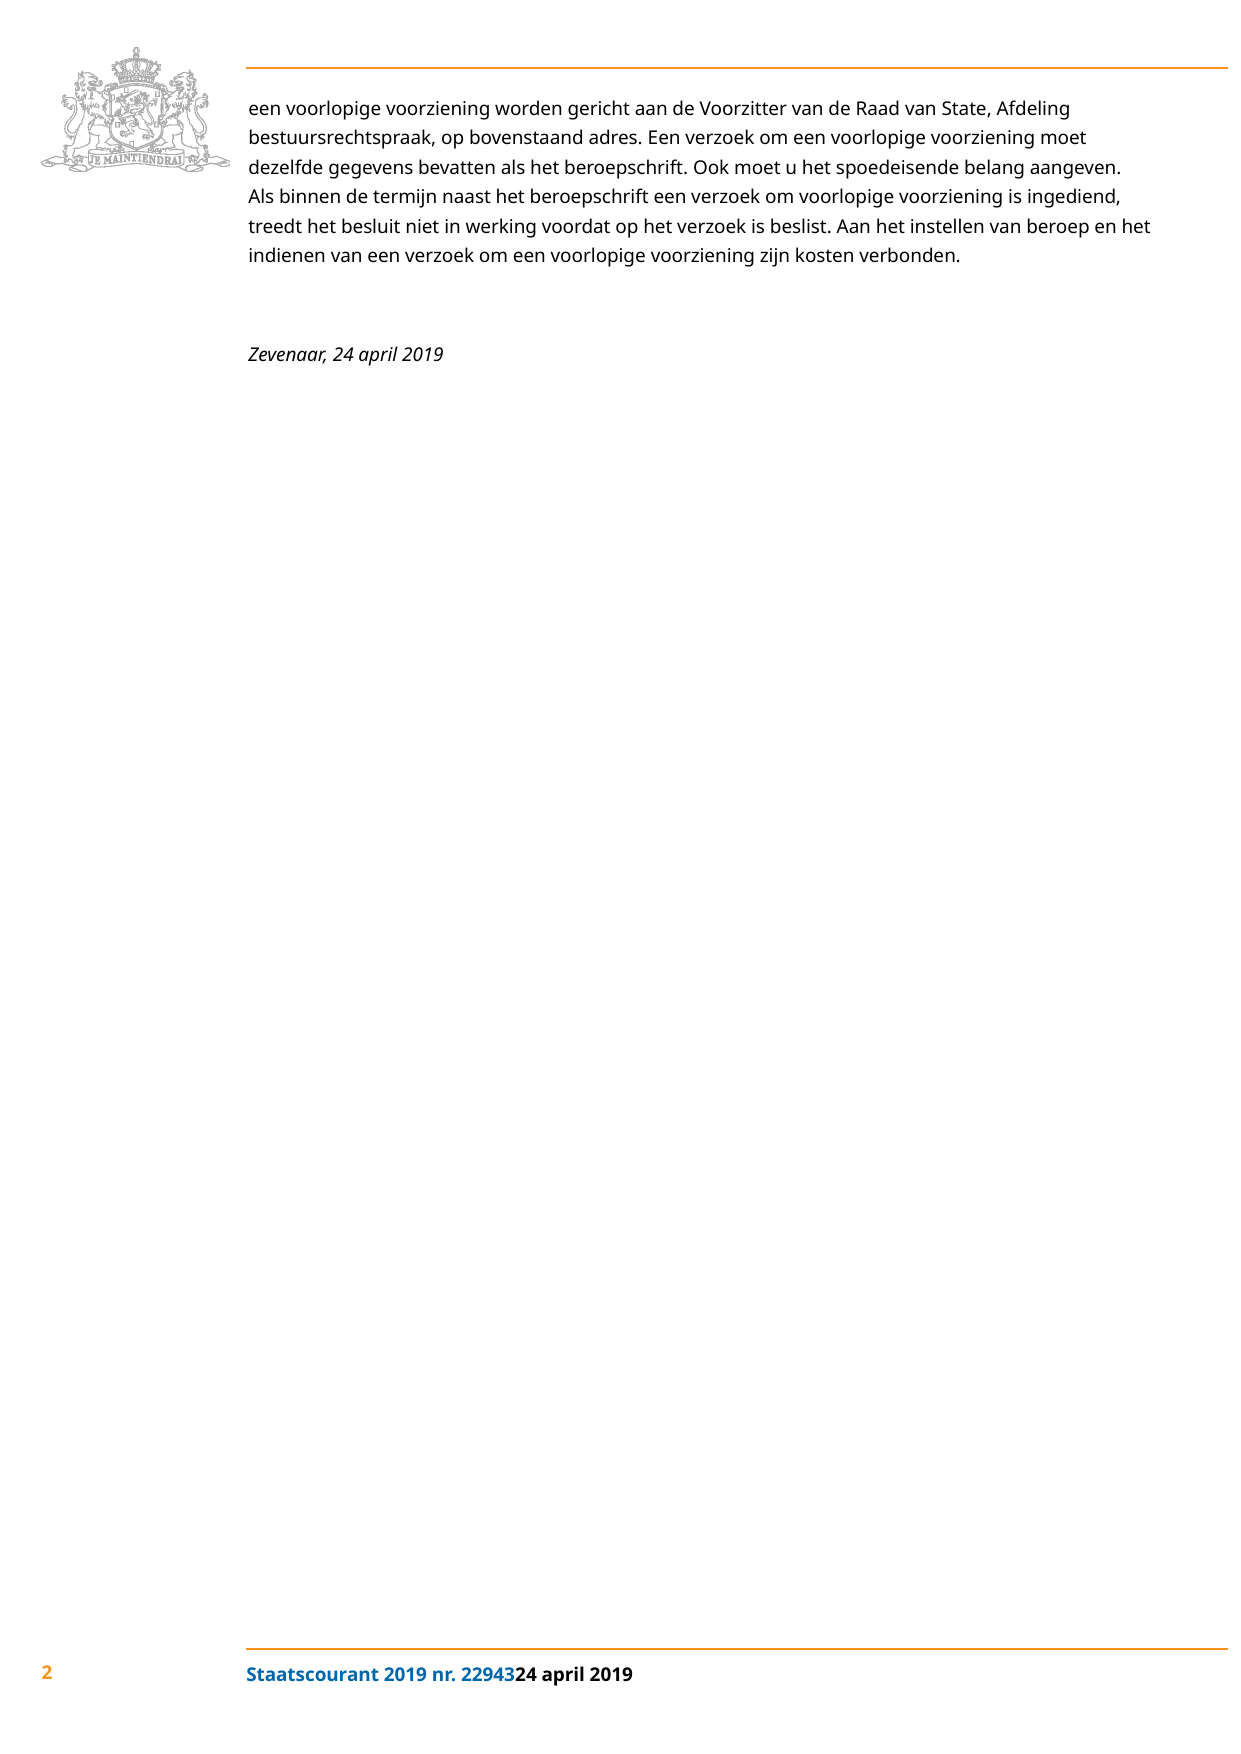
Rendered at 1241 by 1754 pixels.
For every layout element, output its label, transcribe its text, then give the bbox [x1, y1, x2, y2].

picture [41, 47, 231, 172]
text een voorlopige voorziening worden gericht aan de Voorzitter van de Raad van State, Afdeling bestuursrechtspraak, op bovenstaand adres. Een verzoek om een voorlopige voorziening moet dezelfde gegevens bevatten als het beroepschrift. Ook moet u het spoedeisende belang aangeven. Als binnen de termijn naast het beroepschrift een verzoek om voorlopige voorziening is ingediend, treedt het besluit niet in werking voordat op het verzoek is beslist. Aan het instellen van beroep en het indienen van een verzoek om een voorlopige voorziening zijn kosten verbonden. [248, 95, 1152, 268]
text Zevenaar, 24 april 2019 [248, 341, 1152, 367]
